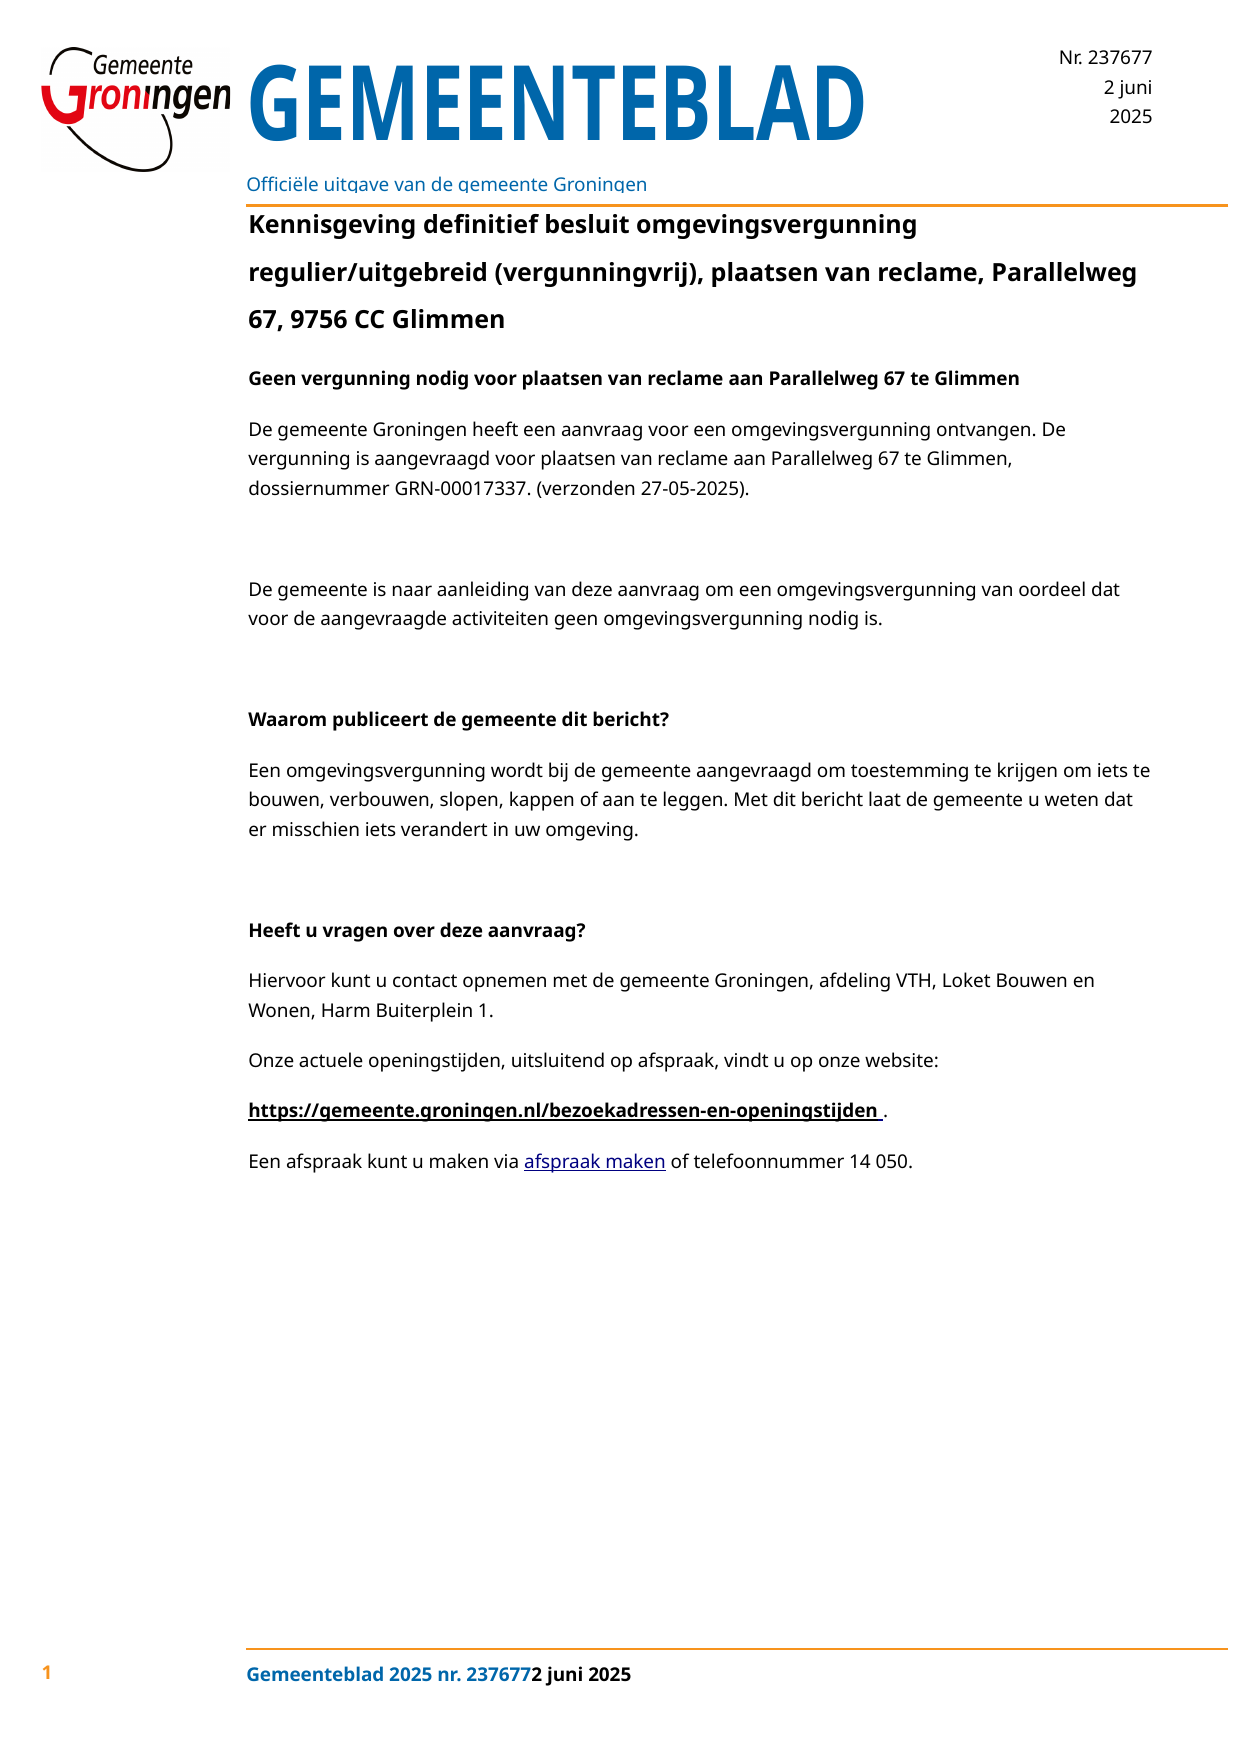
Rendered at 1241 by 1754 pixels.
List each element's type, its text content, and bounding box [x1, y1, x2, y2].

text https://gemeente.groningen.nl/bezoekadressen-en-openingstijden . [248, 1098, 1152, 1123]
text De gemeente is naar aanleiding van deze aanvraag om een omgevingsvergunning van oordeel dat voor de aangevraagde activiteiten geen omgevingsvergunning nodig is. [248, 576, 1152, 631]
text Onze actuele openingstijden, uitsluitend op afspraak, vindt u op onze website: [248, 1047, 1152, 1073]
text Een afspraak kunt u maken via afspraak maken of telefoonnummer 14 050. [248, 1148, 1152, 1174]
text Kennisgeving definitief besluit omgevingsvergunning regulier/uitgebreid (vergunningvrij), plaatsen van reclame, Parallelweg 67, 9756 CC Glimmen [248, 207, 1152, 336]
text Een omgevingsvergunning wordt bij de gemeente aangevraagd om toestemming te krijgen om iets te bouwen, verbouwen, slopen, kappen of aan te leggen. Met dit bericht laat de gemeente u weten dat er misschien iets verandert in uw omgeving. [248, 757, 1152, 842]
text Hiervoor kunt u contact opnemen met de gemeente Groningen, afdeling VTH, Loket Bouwen en Wonen, Harm Buiterplein 1. [248, 967, 1152, 1022]
text Heeft u vragen over deze aanvraag? [248, 917, 1152, 942]
picture [41, 47, 231, 172]
text Waarom publiceert de gemeente dit bericht? [248, 706, 1152, 732]
text Geen vergunning nodig voor plaatsen van reclame aan Parallelweg 67 te Glimmen [248, 366, 1152, 391]
text De gemeente Groningen heeft een aanvraag voor een omgevingsvergunning ontvangen. De vergunning is aangevraagd voor plaatsen van reclame aan Parallelweg 67 te Glimmen, dossiernummer GRN-00017337. (verzonden 27-05-2025). [248, 416, 1152, 501]
